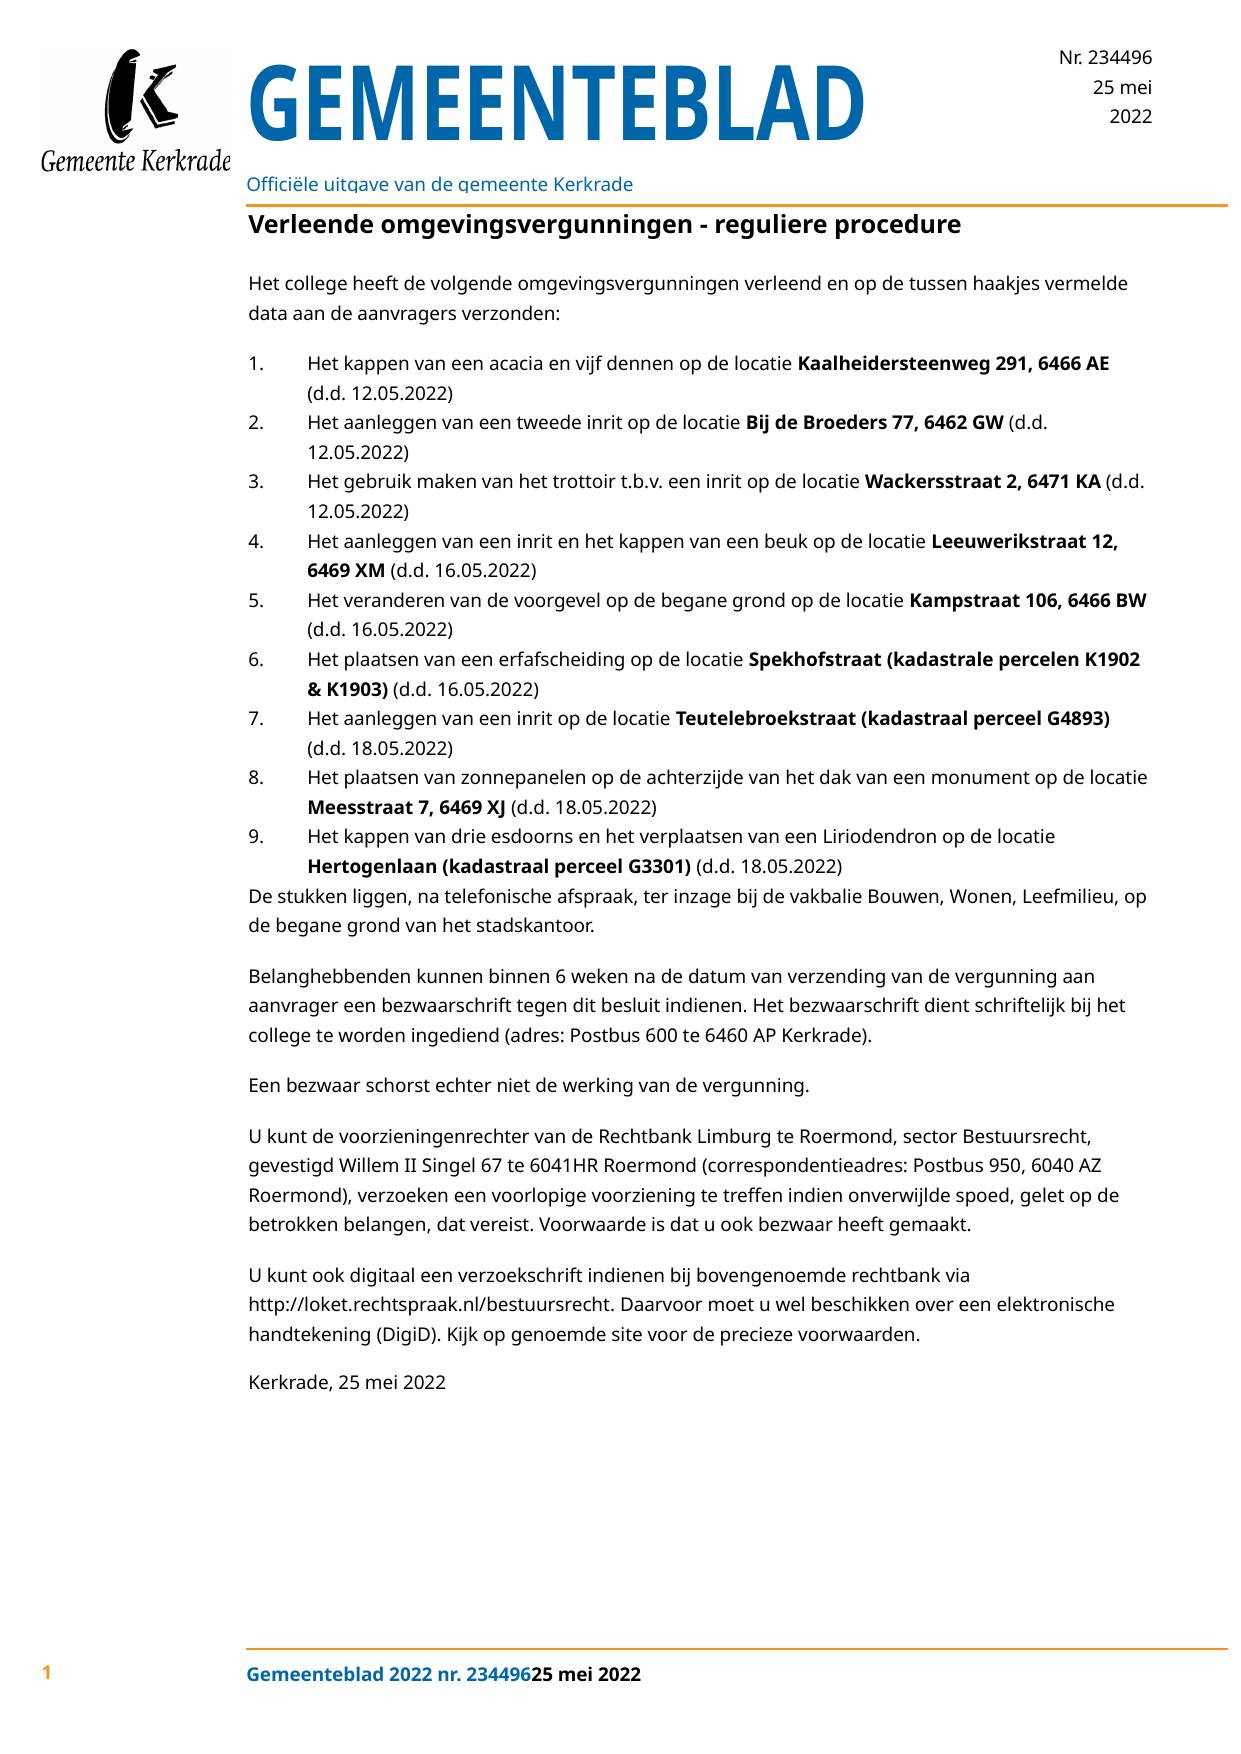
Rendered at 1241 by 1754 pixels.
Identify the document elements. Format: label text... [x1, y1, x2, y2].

text Het college heeft de volgende omgevingsvergunningen verleend en op de tussen haakjes vermelde data aan de aanvragers verzonden: [248, 270, 1152, 326]
list Het aanleggen van een inrit op de locatie Teutelebroekstraat (kadastraal perceel G4893) (d.d. 18.05.2022) [248, 705, 1152, 761]
text Kerkrade, 25 mei 2022 [248, 1369, 1152, 1395]
list Het kappen van drie esdoorns en het verplaatsen van een Liriodendron op de locatie Hertogenlaan (kadastraal perceel G3301) (d.d. 18.05.2022) [248, 824, 1152, 879]
list Het aanleggen van een inrit en het kappen van een beuk op de locatie Leeuwerikstraat 12, 6469 XM (d.d. 16.05.2022) [248, 528, 1152, 583]
text Een bezwaar schorst echter niet de werking van de vergunning. [248, 1072, 1152, 1098]
list Het aanleggen van een tweede inrit op de locatie Bij de Broeders 77, 6462 GW (d.d. 12.05.2022) [248, 409, 1152, 465]
text Belanghebbenden kunnen binnen 6 weken na de datum van verzending van de vergunning aan aanvrager een bezwaarschrift tegen dit besluit indienen. Het bezwaarschrift dient schriftelijk bij het college te worden ingediend (adres: Postbus 600 te 6460 AP Kerkrade). [248, 963, 1152, 1048]
text U kunt ook digitaal een verzoekschrift indienen bij bovengenoemde rechtbank via http://loket.rechtspraak.nl/bestuursrecht. Daarvoor moet u wel beschikken over een elektronische handtekening (DigiD). Kijk op genoemde site voor de precieze voorwaarden. [248, 1262, 1152, 1347]
picture [41, 47, 231, 172]
text U kunt de voorzieningenrechter van de Rechtbank Limburg te Roermond, sector Bestuursrecht, gevestigd Willem II Singel 67 te 6041HR Roermond (correspondentieadres: Postbus 950, 6040 AZ Roermond), verzoeken een voorlopige voorziening te treffen indien onverwijlde spoed, gelet op de betrokken belangen, dat vereist. Voorwaarde is dat u ook bezwaar heeft gemaakt. [248, 1123, 1152, 1237]
list Het veranderen van de voorgevel op de begane grond op de locatie Kampstraat 106, 6466 BW (d.d. 16.05.2022) [248, 587, 1152, 642]
list Het plaatsen van een erfafscheiding op de locatie Spekhofstraat (kadastrale percelen K1902 & K1903) (d.d. 16.05.2022) [248, 646, 1152, 701]
list Het gebruik maken van het trottoir t.b.v. een inrit op de locatie Wackersstraat 2, 6471 KA (d.d. 12.05.2022) [248, 469, 1152, 524]
list Het plaatsen van zonnepanelen op de achterzijde van het dak van een monument op de locatie Meesstraat 7, 6469 XJ (d.d. 18.05.2022) [248, 764, 1152, 820]
text Verleende omgevingsvergunningen - reguliere procedure [248, 207, 1152, 241]
text De stukken liggen, na telefonische afspraak, ter inzage bij de vakbalie Bouwen, Wonen, Leefmilieu, op de begane grond van het stadskantoor. [248, 883, 1152, 938]
list Het kappen van een acacia en vijf dennen op de locatie Kaalheidersteenweg 291, 6466 AE (d.d. 12.05.2022) [248, 350, 1152, 406]
